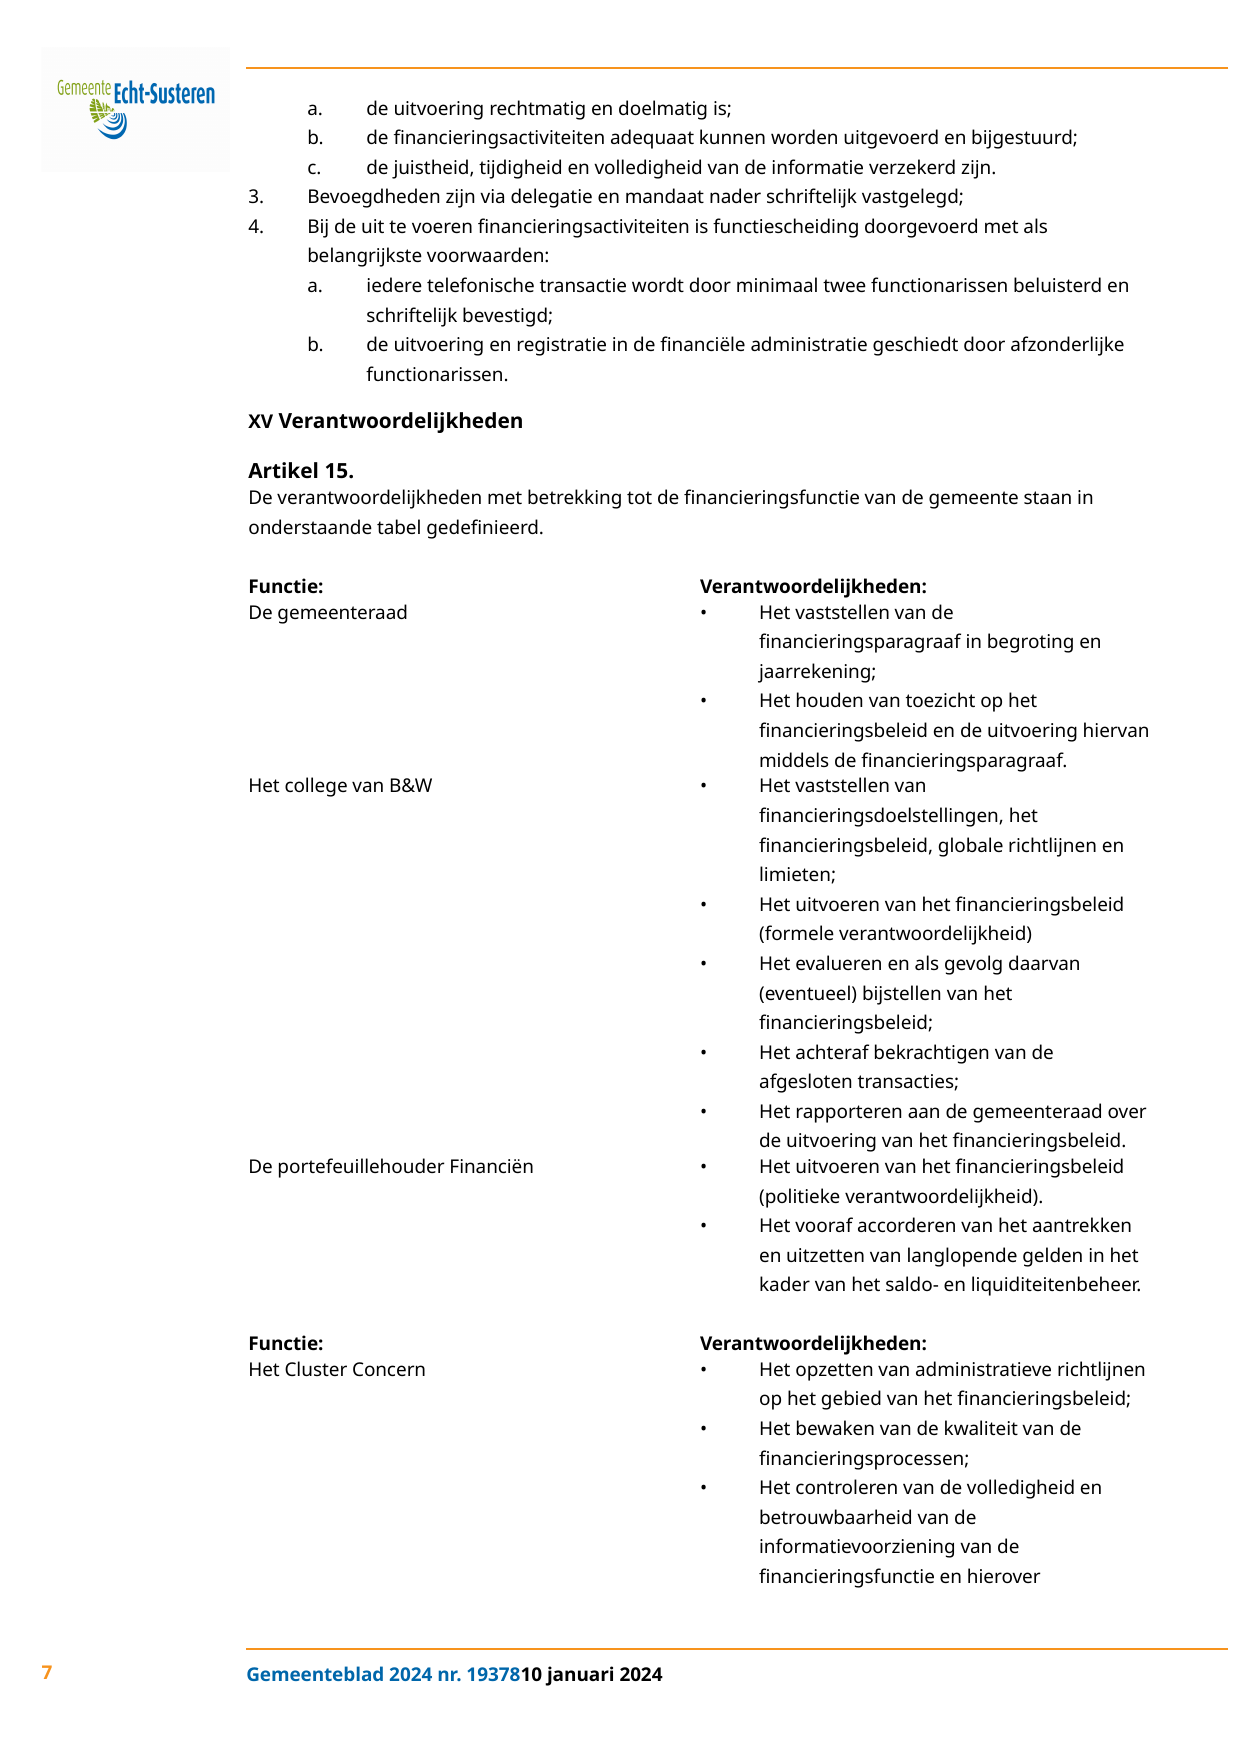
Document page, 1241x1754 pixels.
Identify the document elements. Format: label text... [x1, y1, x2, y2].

list de uitvoering en registratie in de financiële administratie geschiedt door afzonderlijke functionarissen. [307, 331, 1152, 387]
table_header Verantwoordelijkheden: [700, 1330, 1152, 1356]
table_header Verantwoordelijkheden: [700, 573, 1152, 599]
table_cell Het opzetten van administratieve richtlijnen op het gebied van het financieringsbeleid; Het bewaken van de kwaliteit van de financieringsprocessen; Het controleren van de volledigheid en betrouwbaarheid van de informatievoorziening van de financieringsfunctie en hierover [700, 1356, 1152, 1589]
table_cell Het college van B&W [248, 773, 700, 1153]
list de uitvoering rechtmatig en doelmatig is; [307, 95, 1152, 121]
table_cell Het uitvoeren van het financieringsbeleid (politieke verantwoordelijkheid). Het vooraf accorderen van het aantrekken en uitzetten van langlopende gelden in het kader van het saldo- en liquiditeitenbeheer. [700, 1153, 1152, 1297]
table_cell Het vaststellen van de financieringsparagraaf in begroting en jaarrekening; Het houden van toezicht op het financieringsbeleid en de uitvoering hiervan middels de financieringsparagraaf. [700, 599, 1152, 773]
list de juistheid, tijdigheid en volledigheid van de informatie verzekerd zijn. [307, 154, 1152, 180]
list iedere telefonische transactie wordt door minimaal twee functionarissen beluisterd en schriftelijk bevestigd; [307, 272, 1152, 328]
list de financieringsactiviteiten adequaat kunnen worden uitgevoerd en bijgestuurd; [307, 124, 1152, 150]
picture [41, 47, 231, 172]
text Artikel 15. [248, 456, 1152, 484]
list Bij de uit te voeren financieringsactiviteiten is functiescheiding doorgevoerd met als belangrijkste voorwaarden: [248, 213, 1152, 268]
table_cell Het Cluster Concern [248, 1356, 700, 1589]
text De verantwoordelijkheden met betrekking tot de financieringsfunctie van de gemeente staan in onderstaande tabel gedefinieerd. [248, 484, 1152, 540]
table_header Functie: [248, 1330, 700, 1356]
table_cell Het vaststellen van financieringsdoelstellingen, het financieringsbeleid, globale richtlijnen en limieten; Het uitvoeren van het financieringsbeleid (formele verantwoordelijkheid) Het evalueren en als gevolg daarvan (eventueel) bijstellen van het financieringsbeleid; Het achteraf bekrachtigen van de afgesloten transacties; Het rapporteren aan de gemeenteraad over de uitvoering van het financieringsbeleid. [700, 773, 1152, 1153]
text XV Verantwoordelijkheden [248, 407, 1152, 435]
list Bevoegdheden zijn via delegatie en mandaat nader schriftelijk vastgelegd; [248, 183, 1152, 209]
table_header Functie: [248, 573, 700, 599]
table_cell De portefeuillehouder Financiën [248, 1153, 700, 1297]
table_cell De gemeenteraad [248, 599, 700, 773]
